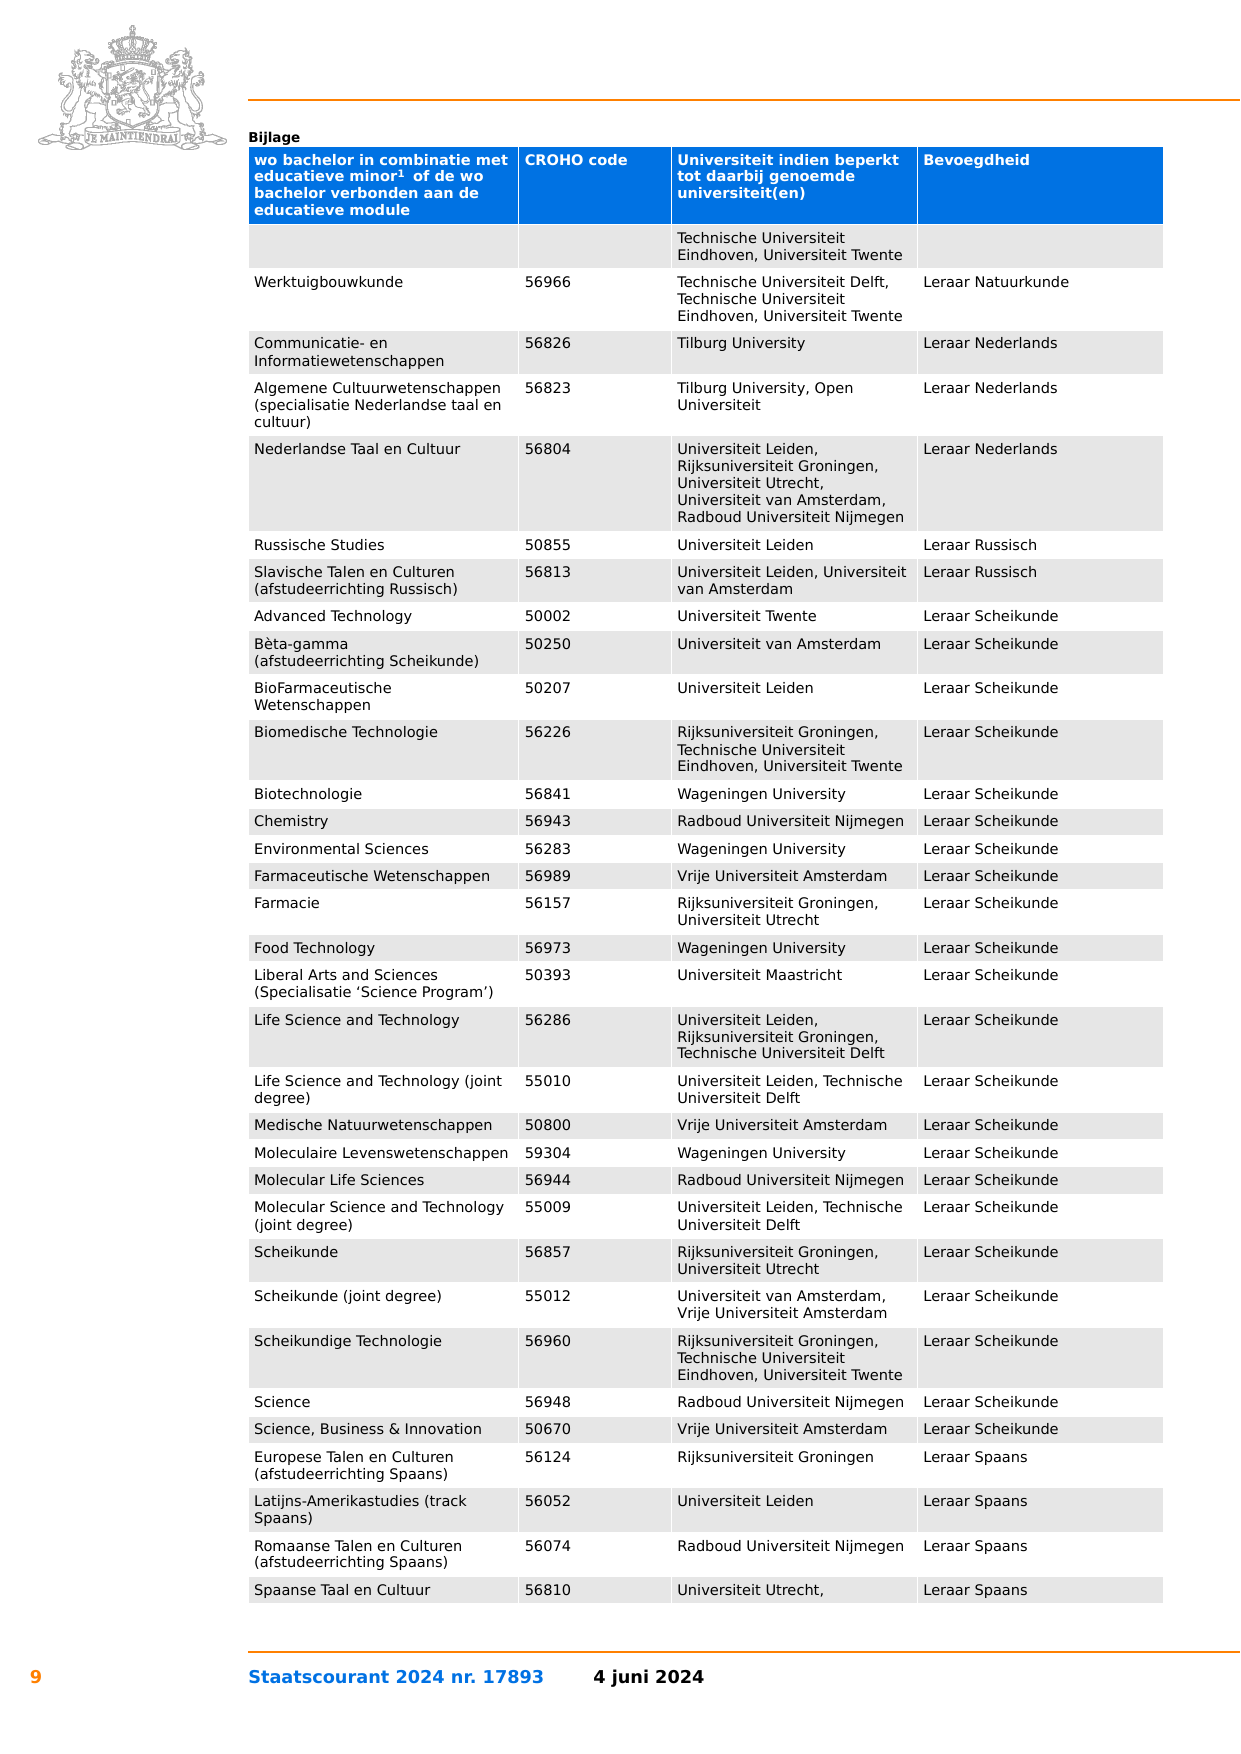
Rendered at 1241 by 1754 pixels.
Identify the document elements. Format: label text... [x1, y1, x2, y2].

table_cell Molecular Life Sciences [249, 1167, 518, 1194]
table_cell 55010 [519, 1068, 671, 1111]
table_cell Life Science and Technology [249, 1007, 518, 1067]
table_cell Biotechnologie [249, 781, 518, 807]
table_cell Universiteit Leiden [672, 1488, 917, 1532]
table_cell Leraar Scheikunde [918, 1007, 1163, 1067]
table_cell 56823 [519, 375, 671, 435]
table_cell 56810 [519, 1577, 671, 1603]
table_cell [249, 225, 518, 268]
table_cell Leraar Scheikunde [918, 631, 1163, 674]
table_cell Leraar Scheikunde [918, 781, 1163, 807]
table_cell Chemistry [249, 809, 518, 835]
table_cell Leraar Scheikunde [918, 604, 1163, 630]
table_cell Spaanse Taal en Cultuur [249, 1577, 518, 1603]
table_cell 59304 [519, 1140, 671, 1166]
table_cell BioFarmaceutische Wetenschappen [249, 675, 518, 719]
table_cell Universiteit Leiden, Rijksuniversiteit Groningen, Technische Universiteit Delft [672, 1007, 917, 1067]
table_cell Advanced Technology [249, 604, 518, 630]
table_cell wo bachelor in combinatie met educatieve minor1 of de wo bachelor verbonden aan de educatieve module [249, 147, 518, 224]
table_cell Universiteit Leiden, Technische Universiteit Delft [672, 1195, 917, 1238]
table_cell 56857 [519, 1239, 671, 1282]
table_cell Europese Talen en Culturen (afstudeerrichting Spaans) [249, 1444, 518, 1487]
table_cell Bevoegdheid [918, 147, 1163, 224]
table_cell Biomedische Technologie [249, 720, 518, 780]
table_cell 56826 [519, 331, 671, 374]
table_cell Farmacie [249, 891, 518, 934]
table_cell Medische Natuurwetenschappen [249, 1113, 518, 1139]
table_cell Leraar Natuurkunde [918, 269, 1163, 330]
table_cell 56286 [519, 1007, 671, 1067]
table_cell Werktuigbouwkunde [249, 269, 518, 330]
table_cell Radboud Universiteit Nijmegen [672, 809, 917, 835]
table_cell 56226 [519, 720, 671, 780]
table_cell Rijksuniversiteit Groningen, Universiteit Utrecht [672, 891, 917, 934]
table_cell Radboud Universiteit Nijmegen [672, 1533, 917, 1576]
table_cell Science, Business & Innovation [249, 1417, 518, 1443]
table_cell 50800 [519, 1113, 671, 1139]
table_cell 56157 [519, 891, 671, 934]
table_cell Radboud Universiteit Nijmegen [672, 1167, 917, 1194]
table_cell Leraar Scheikunde [918, 891, 1163, 934]
table_cell Nederlandse Taal en Cultuur [249, 436, 518, 531]
table_cell Rijksuniversiteit Groningen, Technische Universiteit Eindhoven, Universiteit Twente [672, 720, 917, 780]
table_cell 50393 [519, 963, 671, 1006]
table_cell 56841 [519, 781, 671, 807]
table_cell 55009 [519, 1195, 671, 1238]
table_cell Moleculaire Levenswetenschappen [249, 1140, 518, 1166]
table_cell Vrije Universiteit Amsterdam [672, 1417, 917, 1443]
table_cell Rijksuniversiteit Groningen [672, 1444, 917, 1487]
table_cell Leraar Scheikunde [918, 1417, 1163, 1443]
table_cell Technische Universiteit Eindhoven, Universiteit Twente [672, 225, 917, 268]
table_cell Scheikunde [249, 1239, 518, 1282]
table_cell Leraar Scheikunde [918, 675, 1163, 719]
table_cell 56943 [519, 809, 671, 835]
table_cell Radboud Universiteit Nijmegen [672, 1389, 917, 1416]
table_cell 56124 [519, 1444, 671, 1487]
table_cell Wageningen University [672, 781, 917, 807]
table_cell Universiteit indien beperkt tot daarbij genoemde universiteit(en) [672, 147, 917, 224]
table_cell Universiteit Maastricht [672, 963, 917, 1006]
table_cell Leraar Russisch [918, 559, 1163, 602]
table_cell Bèta-gamma (afstudeerrichting Scheikunde) [249, 631, 518, 674]
table_cell Leraar Nederlands [918, 375, 1163, 435]
table_cell Romaanse Talen en Culturen (afstudeerrichting Spaans) [249, 1533, 518, 1576]
table_cell 56966 [519, 269, 671, 330]
table_cell Communicatie- en Informatiewetenschappen [249, 331, 518, 374]
table_cell 56052 [519, 1488, 671, 1532]
table_cell 56973 [519, 935, 671, 961]
table_cell Food Technology [249, 935, 518, 961]
table_cell Leraar Nederlands [918, 331, 1163, 374]
table_cell Leraar Spaans [918, 1577, 1163, 1603]
table_cell Wageningen University [672, 836, 917, 862]
table_cell Wageningen University [672, 1140, 917, 1166]
table_cell Environmental Sciences [249, 836, 518, 862]
table_cell Leraar Scheikunde [918, 1167, 1163, 1194]
table_cell CROHO code [519, 147, 671, 224]
table_cell 50207 [519, 675, 671, 719]
table_cell Russische Studies [249, 532, 518, 558]
table_cell 56948 [519, 1389, 671, 1416]
table_cell Leraar Scheikunde [918, 1068, 1163, 1111]
table_cell Leraar Scheikunde [918, 1140, 1163, 1166]
table_cell Leraar Scheikunde [918, 1239, 1163, 1282]
table_cell Leraar Spaans [918, 1488, 1163, 1532]
table_cell Science [249, 1389, 518, 1416]
table_cell [519, 225, 671, 268]
table_cell Leraar Scheikunde [918, 1113, 1163, 1139]
table_cell Universiteit Leiden [672, 532, 917, 558]
table_cell Latijns-Amerikastudies (track Spaans) [249, 1488, 518, 1532]
table_cell 55012 [519, 1284, 671, 1327]
table_cell Leraar Scheikunde [918, 963, 1163, 1006]
table_cell Universiteit Leiden, Rijksuniversiteit Groningen, Universiteit Utrecht, Universiteit van Amsterdam, Radboud Universiteit Nijmegen [672, 436, 917, 531]
table_cell Liberal Arts and Sciences (Specialisatie ‘Science Program’) [249, 963, 518, 1006]
table_cell Leraar Scheikunde [918, 1284, 1163, 1327]
table_cell 50855 [519, 532, 671, 558]
table_header Bijlage [248, 130, 1163, 146]
table_cell 50002 [519, 604, 671, 630]
table_cell Leraar Scheikunde [918, 720, 1163, 780]
table_cell Vrije Universiteit Amsterdam [672, 863, 917, 889]
table_cell Leraar Spaans [918, 1444, 1163, 1487]
table_cell 50670 [519, 1417, 671, 1443]
table_cell Wageningen University [672, 935, 917, 961]
table_cell Leraar Scheikunde [918, 836, 1163, 862]
table_cell Leraar Scheikunde [918, 1328, 1163, 1388]
table_cell Farmaceutische Wetenschappen [249, 863, 518, 889]
table_cell [918, 225, 1163, 268]
table_cell Universiteit Twente [672, 604, 917, 630]
table_cell Universiteit Utrecht, [672, 1577, 917, 1603]
table_cell 56804 [519, 436, 671, 531]
picture [38, 25, 227, 150]
table_cell Leraar Scheikunde [918, 1195, 1163, 1238]
table_cell Universiteit van Amsterdam [672, 631, 917, 674]
table_cell Tilburg University, Open Universiteit [672, 375, 917, 435]
table_cell 56074 [519, 1533, 671, 1576]
table_cell 56283 [519, 836, 671, 862]
table_cell Leraar Scheikunde [918, 935, 1163, 961]
table_cell 56813 [519, 559, 671, 602]
table_cell Technische Universiteit Delft, Technische Universiteit Eindhoven, Universiteit Twente [672, 269, 917, 330]
table_cell Leraar Scheikunde [918, 1389, 1163, 1416]
table_cell 50250 [519, 631, 671, 674]
table_cell Tilburg University [672, 331, 917, 374]
table_cell Life Science and Technology (joint degree) [249, 1068, 518, 1111]
table_cell Slavische Talen en Culturen (afstudeerrichting Russisch) [249, 559, 518, 602]
table_cell Universiteit Leiden [672, 675, 917, 719]
table_cell Leraar Nederlands [918, 436, 1163, 531]
table_cell Algemene Cultuurwetenschappen (specialisatie Nederlandse taal en cultuur) [249, 375, 518, 435]
table_cell Universiteit Leiden, Technische Universiteit Delft [672, 1068, 917, 1111]
table_cell Molecular Science and Technology (joint degree) [249, 1195, 518, 1238]
table_cell Rijksuniversiteit Groningen, Technische Universiteit Eindhoven, Universiteit Twente [672, 1328, 917, 1388]
table_cell 56989 [519, 863, 671, 889]
table_cell Leraar Scheikunde [918, 863, 1163, 889]
table_cell Universiteit Leiden, Universiteit van Amsterdam [672, 559, 917, 602]
table_cell Universiteit van Amsterdam, Vrije Universiteit Amsterdam [672, 1284, 917, 1327]
table_cell Leraar Spaans [918, 1533, 1163, 1576]
table_cell Leraar Russisch [918, 532, 1163, 558]
table_cell 56944 [519, 1167, 671, 1194]
table_cell 56960 [519, 1328, 671, 1388]
table_cell Vrije Universiteit Amsterdam [672, 1113, 917, 1139]
table_cell Scheikundige Technologie [249, 1328, 518, 1388]
table_cell Rijksuniversiteit Groningen, Universiteit Utrecht [672, 1239, 917, 1282]
table_cell Scheikunde (joint degree) [249, 1284, 518, 1327]
table_cell Leraar Scheikunde [918, 809, 1163, 835]
